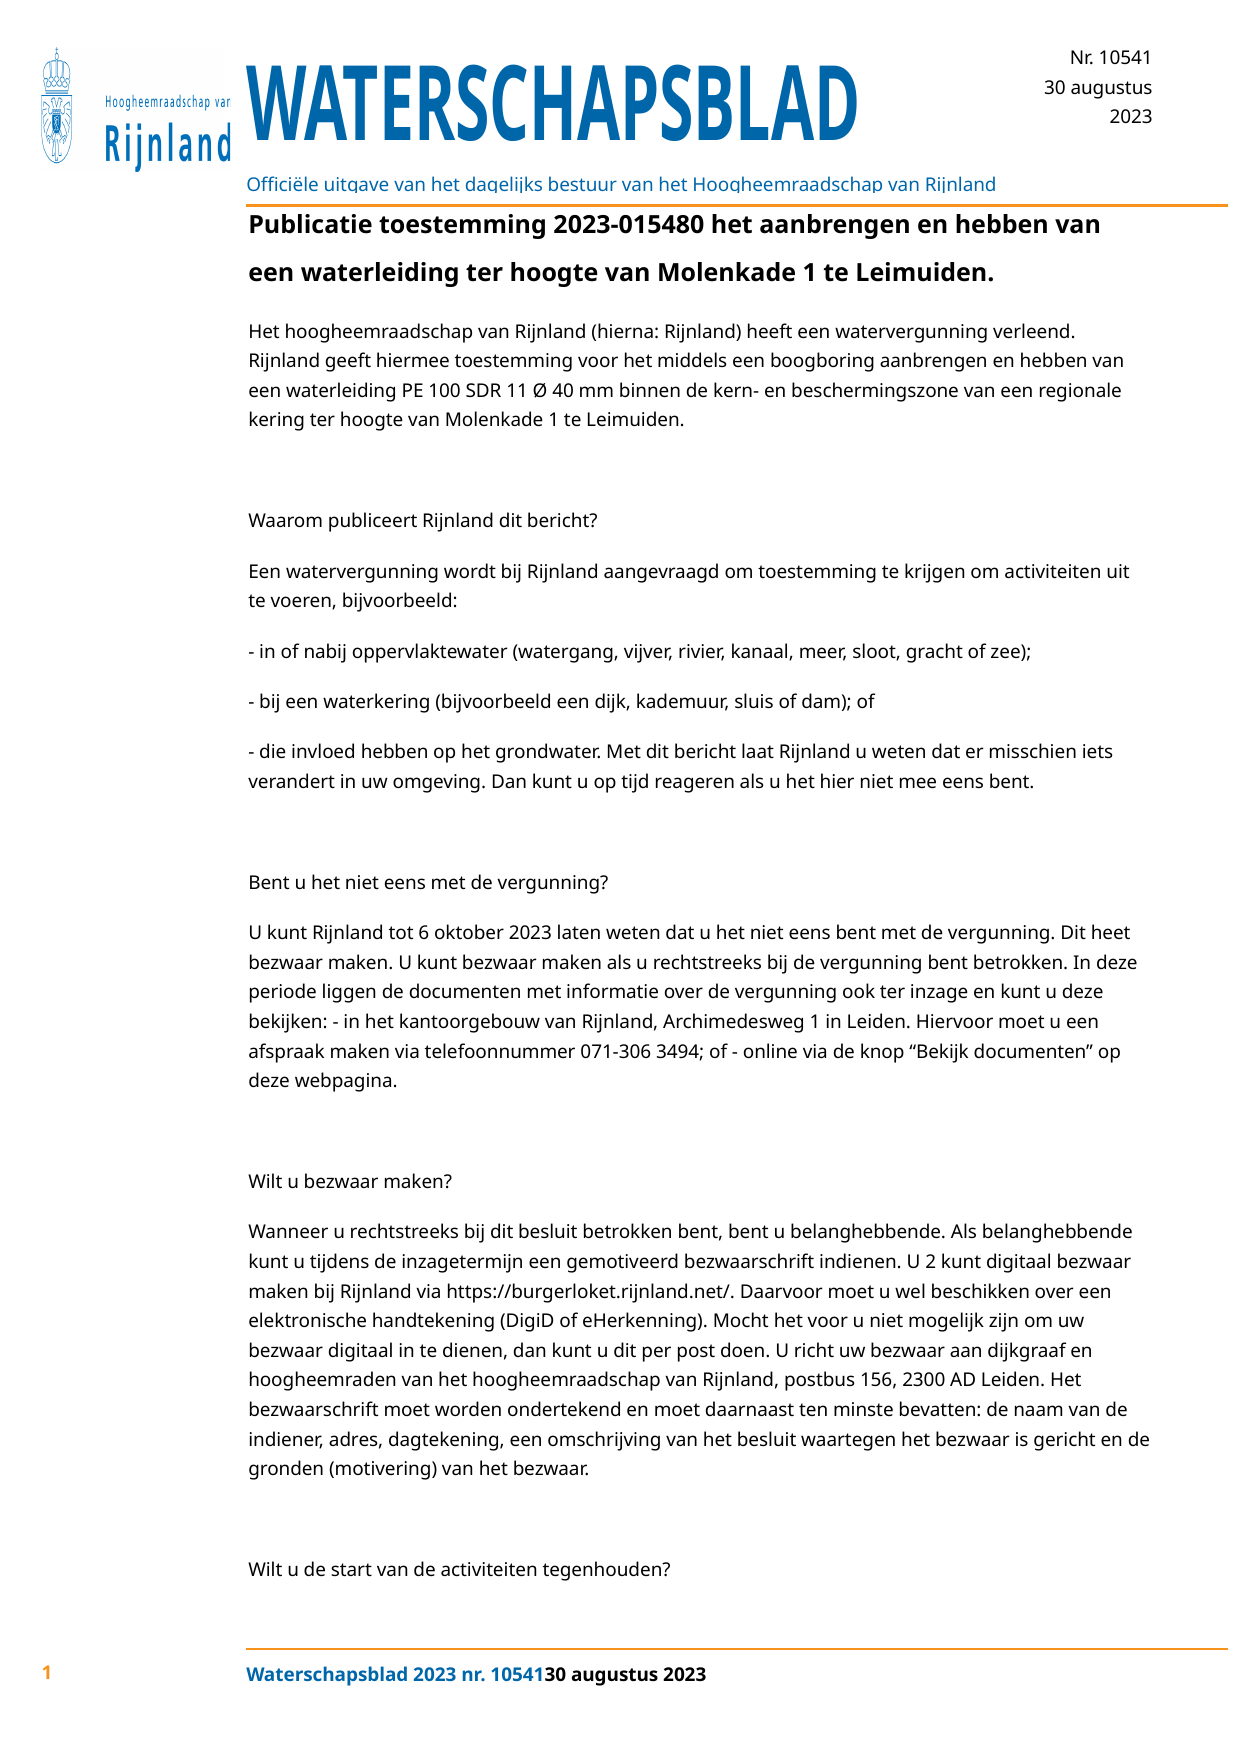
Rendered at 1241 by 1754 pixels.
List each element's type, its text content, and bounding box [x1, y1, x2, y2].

text - bij een waterkering (bijvoorbeeld een dijk, kademuur, sluis of dam); of [248, 688, 1152, 714]
text Wilt u de start van de activiteiten tegenhouden? [248, 1556, 1152, 1582]
text - die invloed hebben op het grondwater. Met dit bericht laat Rijnland u weten dat er misschien iets verandert in uw omgeving. Dan kunt u op tijd reageren als u het hier niet mee eens bent. [248, 739, 1152, 794]
text Een watervergunning wordt bij Rijnland aangevraagd om toestemming te krijgen om activiteiten uit te voeren, bijvoorbeeld: [248, 558, 1152, 613]
picture [41, 47, 231, 172]
text Wanneer u rechtstreeks bij dit besluit betrokken bent, bent u belanghebbende. Als belanghebbende kunt u tijdens de inzagetermijn een gemotiveerd bezwaarschrift indienen. U 2 kunt digitaal bezwaar maken bij Rijnland via https://burgerloket.rijnland.net/. Daarvoor moet u wel beschikken over een elektronische handtekening (DigiD of eHerkenning). Mocht het voor u niet mogelijk zijn om uw bezwaar digitaal in te dienen, dan kunt u dit per post doen. U richt uw bezwaar aan dijkgraaf en hoogheemraden van het hoogheemraadschap van Rijnland, postbus 156, 2300 AD Leiden. Het bezwaarschrift moet worden ondertekend en moet daarnaast ten minste bevatten: de naam van de indiener, adres, dagtekening, een omschrijving van het besluit waartegen het bezwaar is gericht en de gronden (motivering) van het bezwaar. [248, 1219, 1152, 1481]
text Bent u het niet eens met de vergunning? [248, 869, 1152, 895]
text Waarom publiceert Rijnland dit bericht? [248, 507, 1152, 533]
text Publicatie toestemming 2023-015480 het aanbrengen en hebben van een waterleiding ter hoogte van Molenkade 1 te Leimuiden. [248, 207, 1152, 288]
text Het hoogheemraadschap van Rijnland (hierna: Rijnland) heeft een watervergunning verleend. Rijnland geeft hiermee toestemming voor het middels een boogboring aanbrengen en hebben van een waterleiding PE 100 SDR 11 Ø 40 mm binnen de kern- en beschermingszone van een regionale kering ter hoogte van Molenkade 1 te Leimuiden. [248, 318, 1152, 432]
text - in of nabij oppervlaktewater (watergang, vijver, rivier, kanaal, meer, sloot, gracht of zee); [248, 638, 1152, 664]
text U kunt Rijnland tot 6 oktober 2023 laten weten dat u het niet eens bent met de vergunning. Dit heet bezwaar maken. U kunt bezwaar maken als u rechtstreeks bij de vergunning bent betrokken. In deze periode liggen de documenten met informatie over de vergunning ook ter inzage en kunt u deze bekijken: - in het kantoorgebouw van Rijnland, Archimedesweg 1 in Leiden. Hiervoor moet u een afspraak maken via telefoonnummer 071-306 3494; of - online via de knop “Bekijk documenten” op deze webpagina. [248, 919, 1152, 1093]
text Wilt u bezwaar maken? [248, 1168, 1152, 1194]
